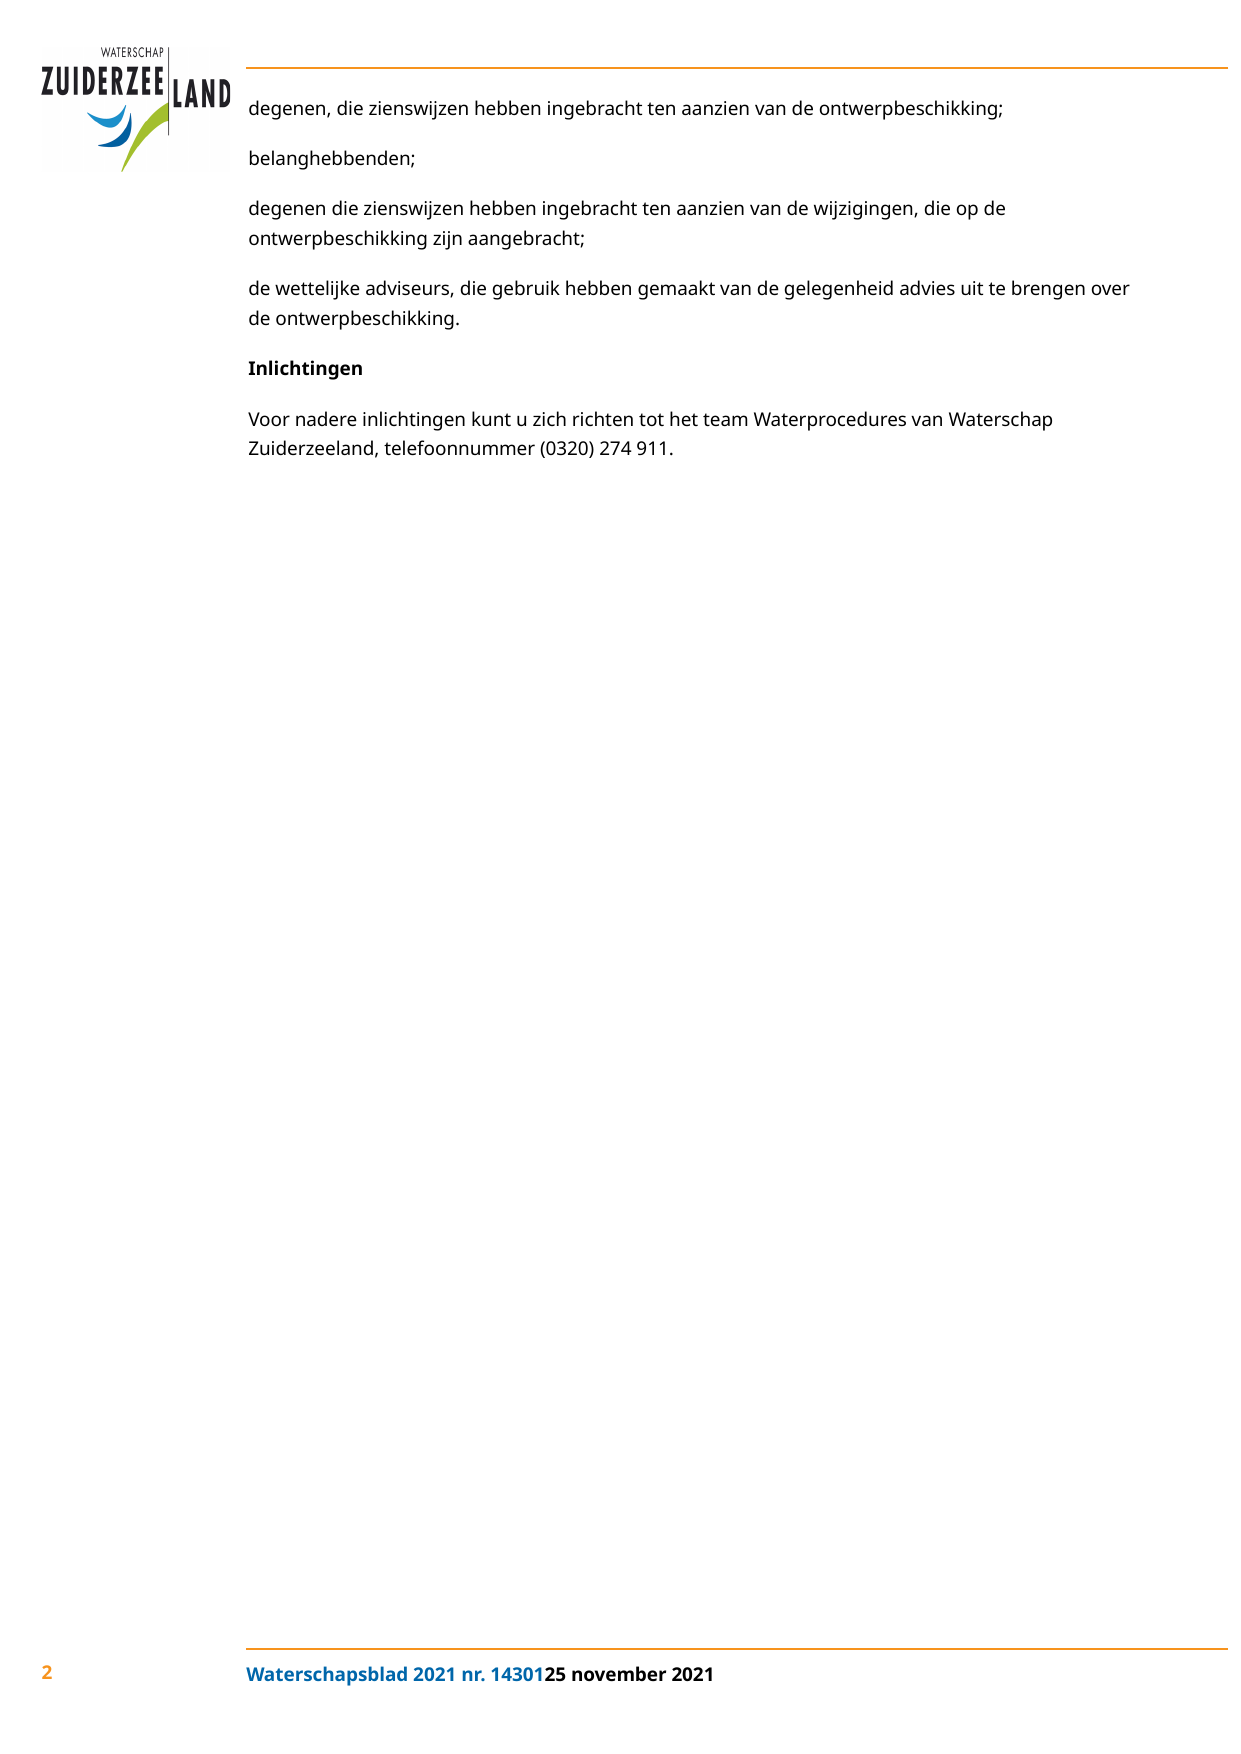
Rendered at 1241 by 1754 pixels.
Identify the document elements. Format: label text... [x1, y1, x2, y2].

picture [41, 47, 231, 172]
text degenen die zienswijzen hebben ingebracht ten aanzien van de wijzigingen, die op de ontwerpbeschikking zijn aangebracht; [248, 196, 1152, 251]
text Inlichtingen [248, 356, 1152, 381]
text de wettelijke adviseurs, die gebruik hebben gemaakt van de gelegenheid advies uit te brengen over de ontwerpbeschikking. [248, 276, 1152, 331]
text degenen, die zienswijzen hebben ingebracht ten aanzien van de ontwerpbeschikking; [248, 95, 1152, 121]
text Voor nadere inlichtingen kunt u zich richten tot het team Waterprocedures van Waterschap Zuiderzeeland, telefoonnummer (0320) 274 911. [248, 406, 1152, 461]
text belanghebbenden; [248, 145, 1152, 171]
